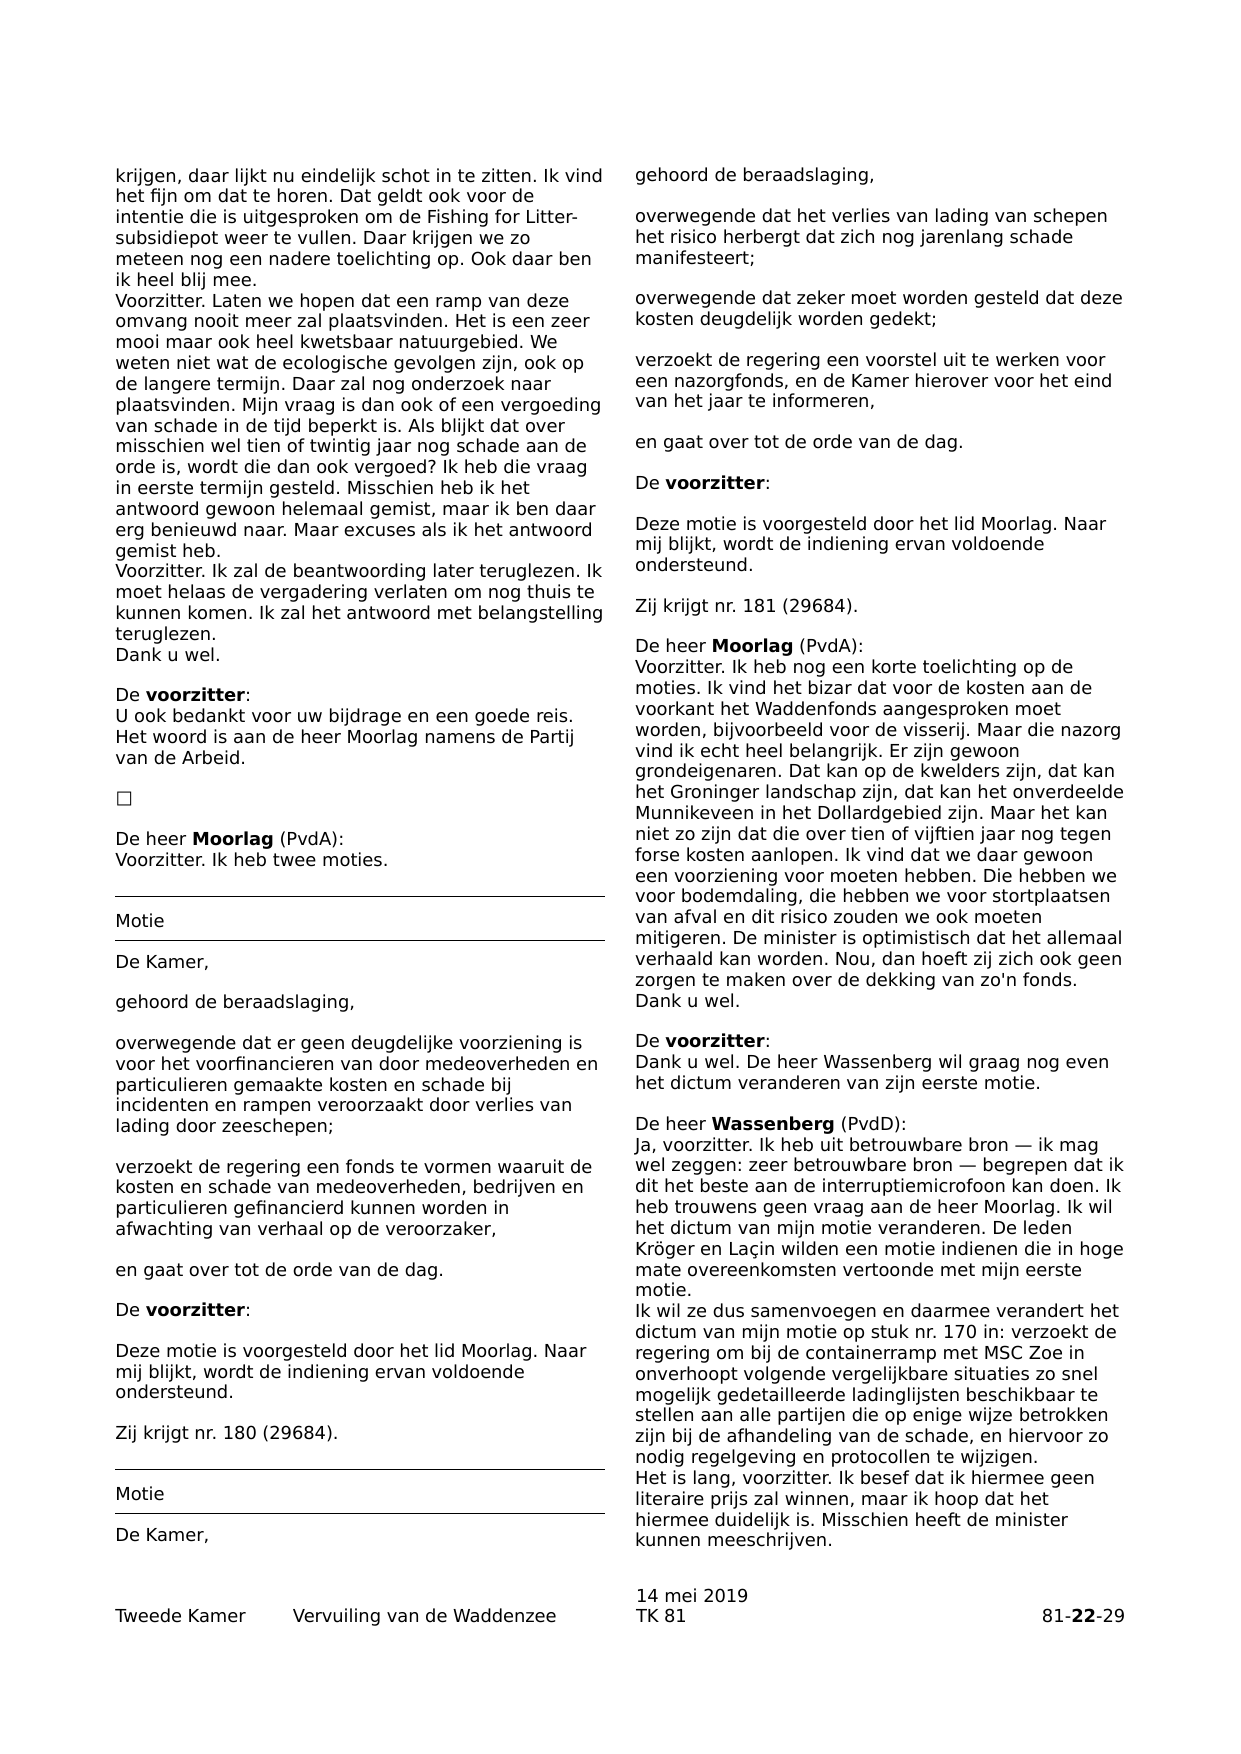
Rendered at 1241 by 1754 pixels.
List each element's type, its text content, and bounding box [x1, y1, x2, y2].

text Voorzitter. Laten we hopen dat een ramp van deze omvang nooit meer zal plaatsvinden. Het is een zeer mooi maar ook heel kwetsbaar natuurgebied. We weten niet wat de ecologische gevolgen zijn, ook op de langere termijn. Daar zal nog onderzoek naar plaatsvinden. Mijn vraag is dan ook of een vergoeding van schade in de tijd beperkt is. Als blijkt dat over misschien wel tien of twintig jaar nog schade aan de orde is, wordt die dan ook vergoed? Ik heb die vraag in eerste termijn gesteld. Misschien heb ik het antwoord gewoon helemaal gemist, maar ik ben daar erg benieuwd naar. Maar excuses als ik het antwoord gemist heb. [115, 290, 605, 561]
text overwegende dat het verlies van lading van schepen het risico herbergt dat zich nog jarenlang schade manifesteert; [635, 206, 1125, 268]
text gehoord de beraadslaging, [635, 165, 1125, 186]
text U ook bedankt voor uw bijdrage en een goede reis. Het woord is aan de heer Moorlag namens de Partij van de Arbeid. [115, 706, 605, 768]
text Dank u wel. [115, 644, 605, 665]
text verzoekt de regering een fonds te vormen waaruit de kosten en schade van medeoverheden, bedrijven en particulieren gefinancierd kunnen worden in afwachting van verhaal op de veroorzaker, [115, 1157, 605, 1239]
text De heer Wassenberg (PvdD): [635, 1113, 1125, 1134]
text De Kamer, [115, 1524, 605, 1545]
text Deze motie is voorgesteld door het lid Moorlag. Naar mij blijkt, wordt de indiening ervan voldoende ondersteund. [635, 513, 1125, 576]
text verzoekt de regering een voorstel uit te werken voor een nazorgfonds, en de Kamer hierover voor het eind van het jaar te informeren, [635, 350, 1125, 412]
text Voorzitter. Ik heb twee moties. [115, 850, 605, 871]
text De heer Moorlag (PvdA): [635, 636, 1125, 657]
text krijgen, daar lijkt nu eindelijk schot in te zitten. Ik vind het fijn om dat te horen. Dat geldt ook voor de intentie die is uitgesproken om de Fishing for Litter-subsidiepot weer te vullen. Daar krijgen we zo meteen nog een nadere toelichting op. Ook daar ben ik heel blij mee. [115, 165, 605, 290]
text Ik wil ze dus samenvoegen en daarmee verandert het dictum van mijn motie op stuk nr. 170 in: verzoekt de regering om bij de containerramp met MSC Zoe in onverhoopt volgende vergelijkbare situaties zo snel mogelijk gedetailleerde ladinglijsten beschikbaar te stellen aan alle partijen die op enige wijze betrokken zijn bij de afhandeling van de schade, en hiervoor zo nodig regelgeving en protocollen te wijzigen. [635, 1301, 1125, 1468]
text Het is lang, voorzitter. Ik besef dat ik hiermee geen literaire prijs zal winnen, maar ik hoop dat het hiermee duidelijk is. Misschien heeft de minister kunnen meeschrijven. [635, 1468, 1125, 1551]
text Deze motie is voorgesteld door het lid Moorlag. Naar mij blijkt, wordt de indiening ervan voldoende ondersteund. [115, 1341, 605, 1403]
text overwegende dat zeker moet worden gesteld dat deze kosten deugdelijk worden gedekt; [635, 288, 1125, 330]
text De voorzitter: [115, 685, 605, 706]
text Ja, voorzitter. Ik heb uit betrouwbare bron — ik mag wel zeggen: zeer betrouwbare bron — begrepen dat ik dit het beste aan de interruptiemicrofoon kan doen. Ik heb trouwens geen vraag aan de heer Moorlag. Ik wil het dictum van mijn motie veranderen. De leden Kröger en Laçin wilden een motie indienen die in hoge mate overeenkomsten vertoonde met mijn eerste motie. [635, 1134, 1125, 1301]
text De voorzitter: [635, 473, 1125, 493]
text De voorzitter: [635, 1031, 1125, 1052]
text en gaat over tot de orde van de dag. [115, 1259, 605, 1280]
text Dank u wel. De heer Wassenberg wil graag nog even het dictum veranderen van zijn eerste motie. [635, 1052, 1125, 1093]
text De voorzitter: [115, 1300, 605, 1321]
text Motie [115, 1484, 605, 1504]
text gehoord de beraadslaging, [115, 992, 605, 1013]
text Zij krijgt nr. 181 (29684). [635, 596, 1125, 616]
text De Kamer, [115, 951, 605, 972]
text Dank u wel. [635, 990, 1125, 1011]
text Voorzitter. Ik heb nog een korte toelichting op de moties. Ik vind het bizar dat voor de kosten aan de voorkant het Waddenfonds aangesproken moet worden, bijvoorbeeld voor de visserij. Maar die nazorg vind ik echt heel belangrijk. Er zijn gewoon grondeigenaren. Dat kan op de kwelders zijn, dat kan het Groninger landschap zijn, dat kan het onverdeelde Munnikeveen in het Dollardgebied zijn. Maar het kan niet zo zijn dat die over tien of vijftien jaar nog tegen forse kosten aanlopen. Ik vind dat we daar gewoon een voorziening voor moeten hebben. Die hebben we voor bodemdaling, die hebben we voor stortplaatsen van afval en dit risico zouden we ook moeten mitigeren. De minister is optimistisch dat het allemaal verhaald kan worden. Nou, dan hoeft zij zich ook geen zorgen te maken over de dekking van zo'n fonds. [635, 657, 1125, 990]
text en gaat over tot de orde van de dag. [635, 432, 1125, 453]
text overwegende dat er geen deugdelijke voorziening is voor het voorfinancieren van door medeoverheden en particulieren gemaakte kosten en schade bij incidenten en rampen veroorzaakt door verlies van lading door zeeschepen; [115, 1033, 605, 1137]
text Voorzitter. Ik zal de beantwoording later teruglezen. Ik moet helaas de vergadering verlaten om nog thuis te kunnen komen. Ik zal het antwoord met belangstelling teruglezen. [115, 561, 605, 644]
text ⬜ [115, 788, 605, 809]
text Zij krijgt nr. 180 (29684). [115, 1423, 605, 1444]
text Motie [115, 911, 605, 931]
text De heer Moorlag (PvdA): [115, 829, 605, 850]
